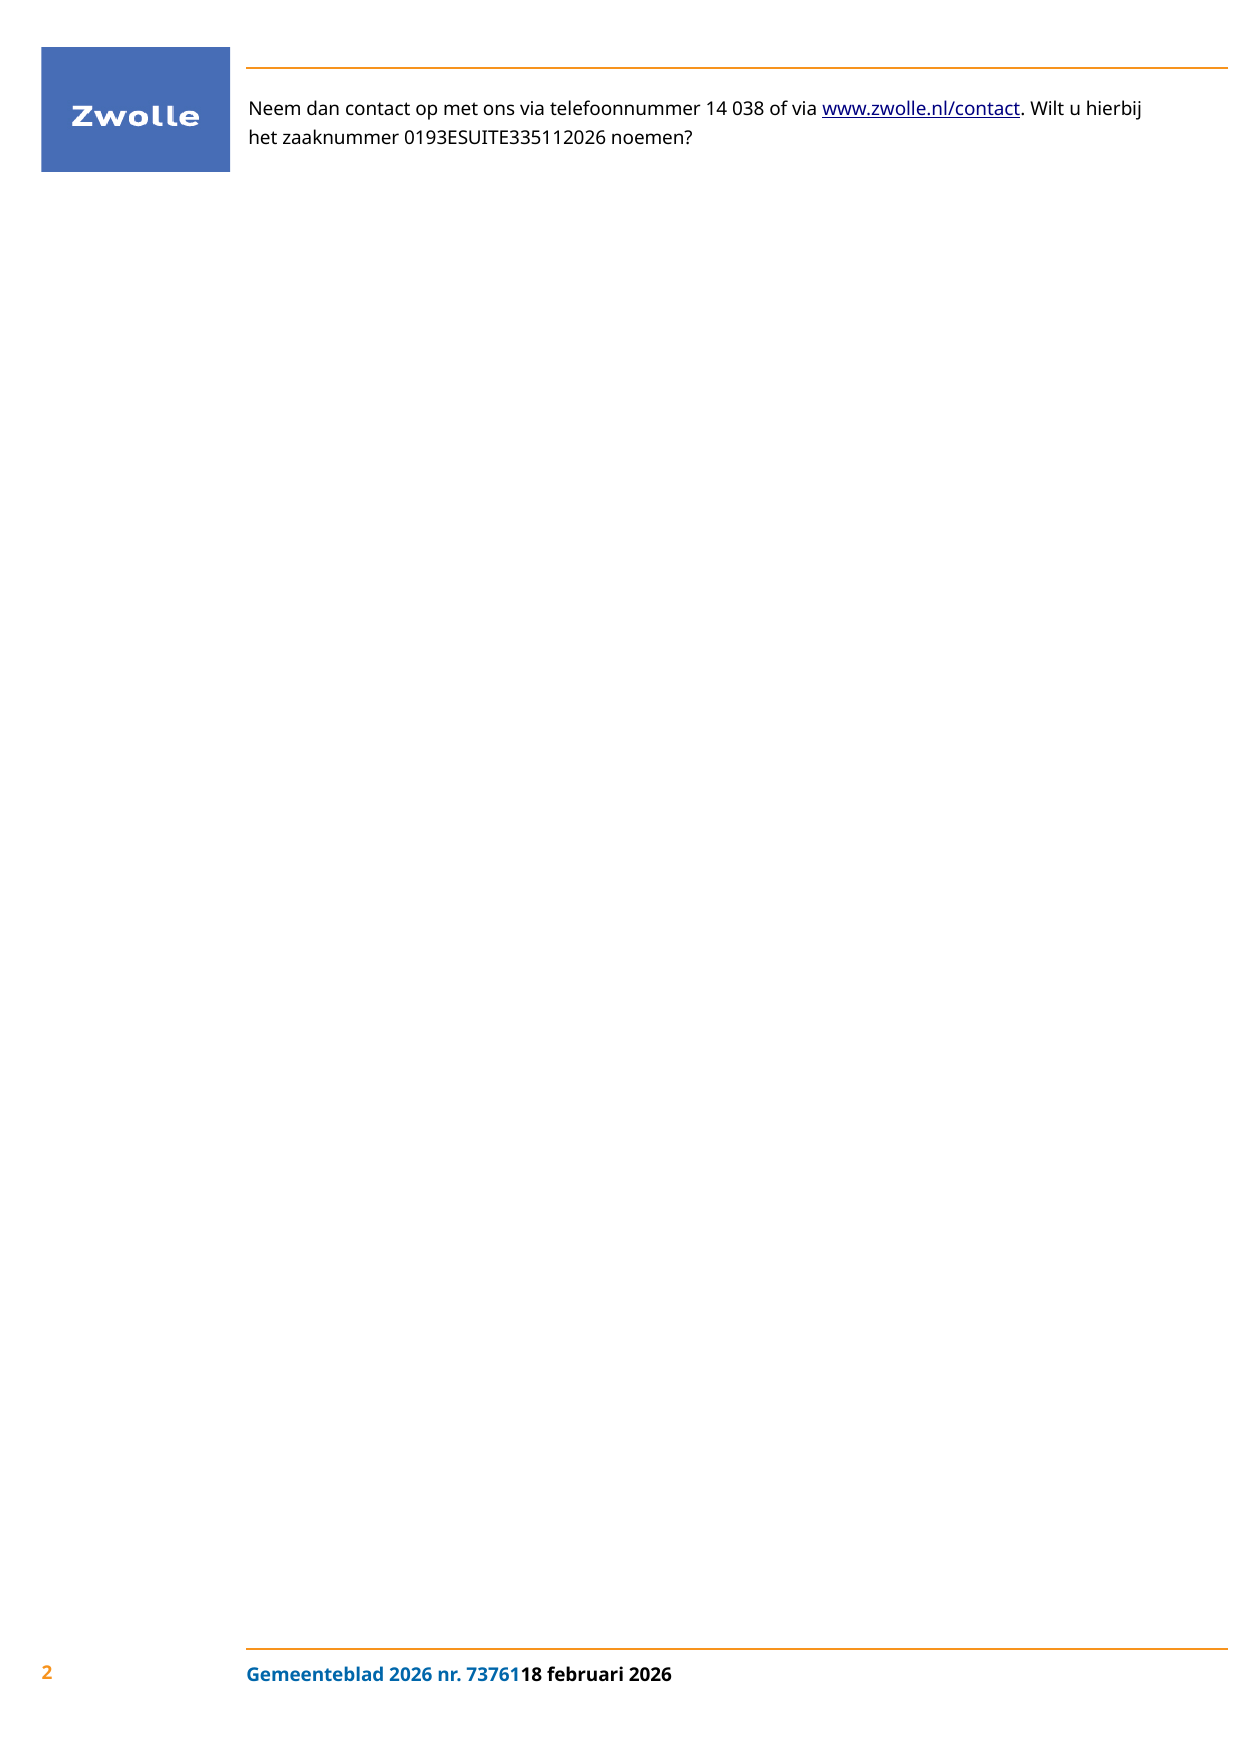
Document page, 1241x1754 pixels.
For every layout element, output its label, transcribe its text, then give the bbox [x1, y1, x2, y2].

picture [41, 47, 231, 172]
text Neem dan contact op met ons via telefoonnummer 14 038 of via www.zwolle.nl/contact. Wilt u hierbij het zaaknummer 0193ESUITE335112026 noemen? [248, 95, 1152, 150]
